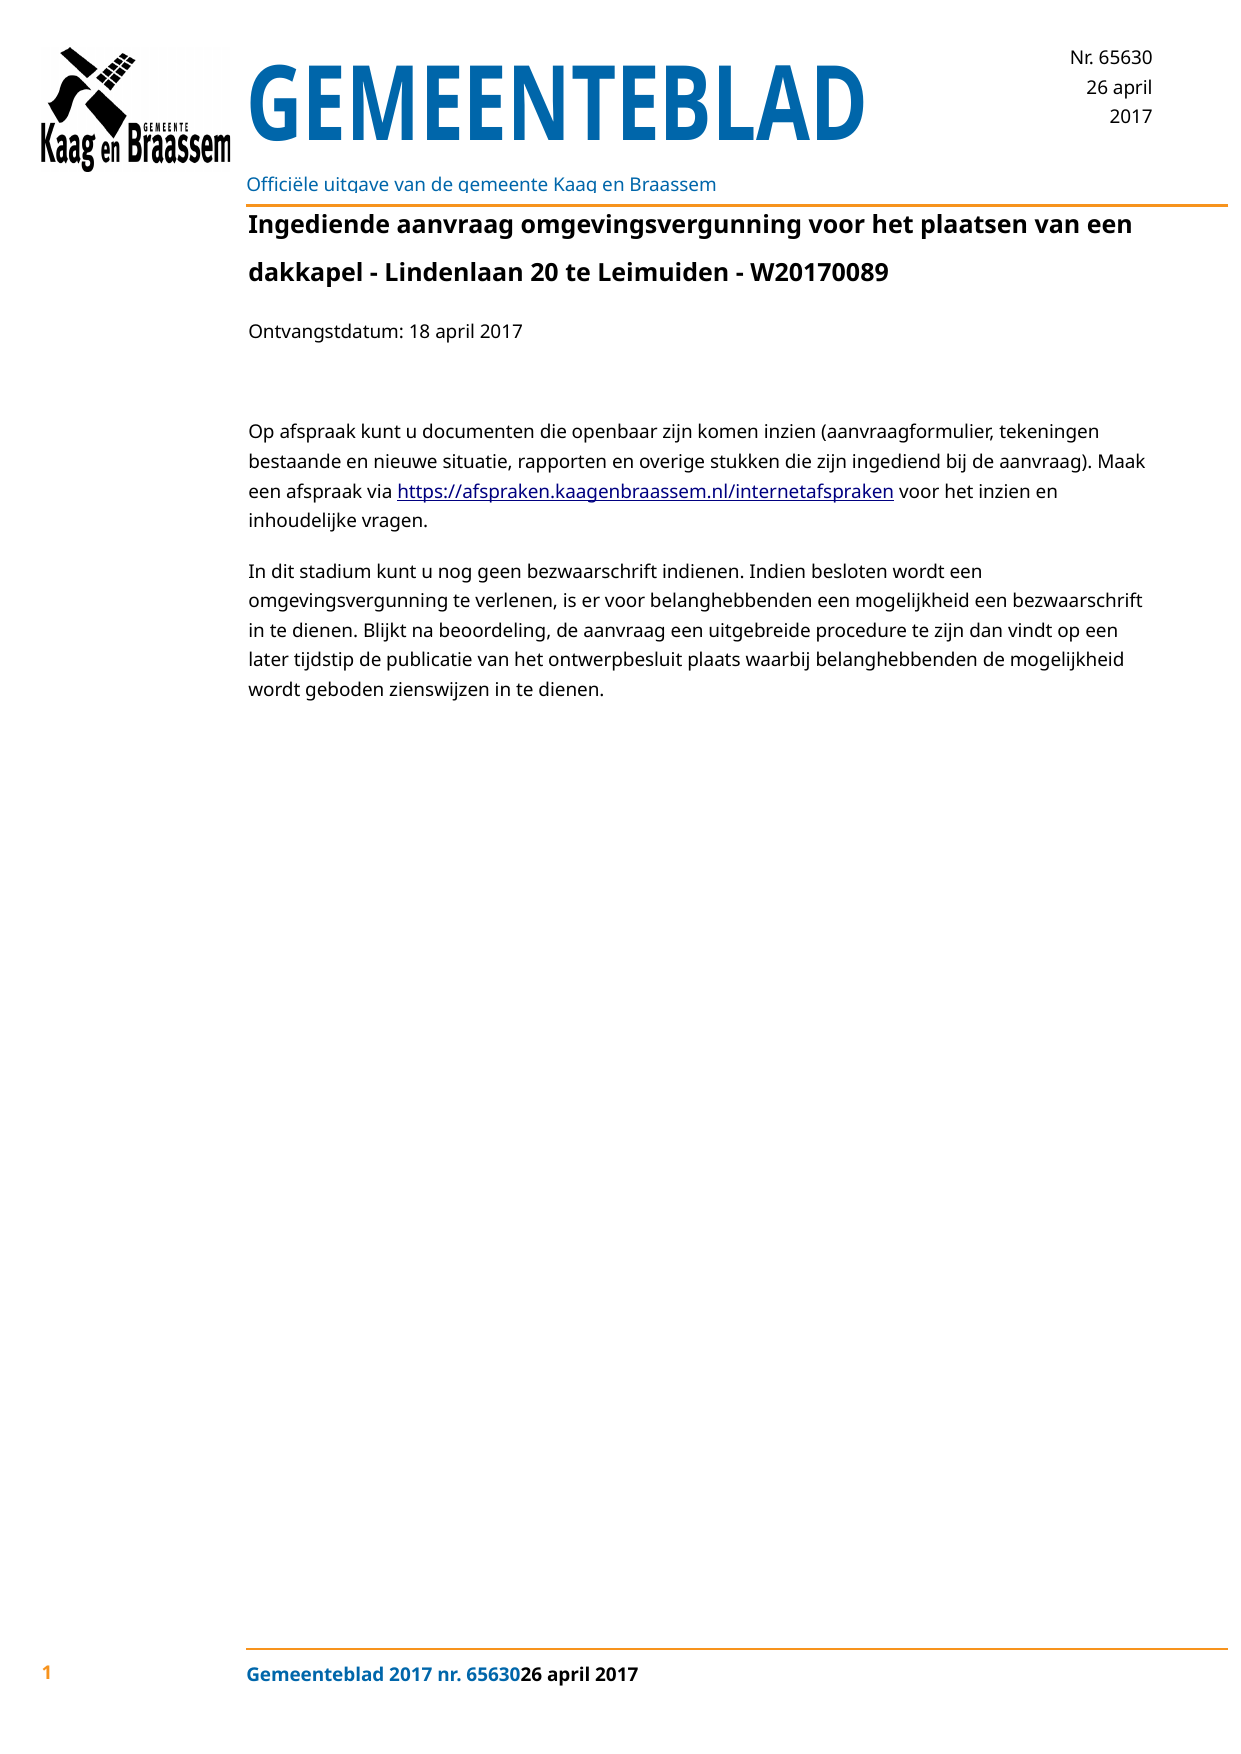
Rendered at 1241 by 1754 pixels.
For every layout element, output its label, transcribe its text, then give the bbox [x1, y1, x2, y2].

text Ontvangstdatum: 18 april 2017 [248, 318, 1152, 344]
text In dit stadium kunt u nog geen bezwaarschrift indienen. Indien besloten wordt een omgevingsvergunning te verlenen, is er voor belanghebbenden een mogelijkheid een bezwaarschrift in te dienen. Blijkt na beoordeling, de aanvraag een uitgebreide procedure te zijn dan vindt op een later tijdstip de publicatie van het ontwerpbesluit plaats waarbij belanghebbenden de mogelijkheid wordt geboden zienswijzen in te dienen. [248, 558, 1152, 702]
picture [41, 47, 231, 172]
text Op afspraak kunt u documenten die openbaar zijn komen inzien (aanvraagformulier, tekeningen bestaande en nieuwe situatie, rapporten en overige stukken die zijn ingediend bij de aanvraag). Maak een afspraak via https://afspraken.kaagenbraassem.nl/internetafspraken voor het inzien en inhoudelijke vragen. [248, 419, 1152, 533]
text Ingediende aanvraag omgevingsvergunning voor het plaatsen van een dakkapel - Lindenlaan 20 te Leimuiden - W20170089 [248, 207, 1152, 288]
